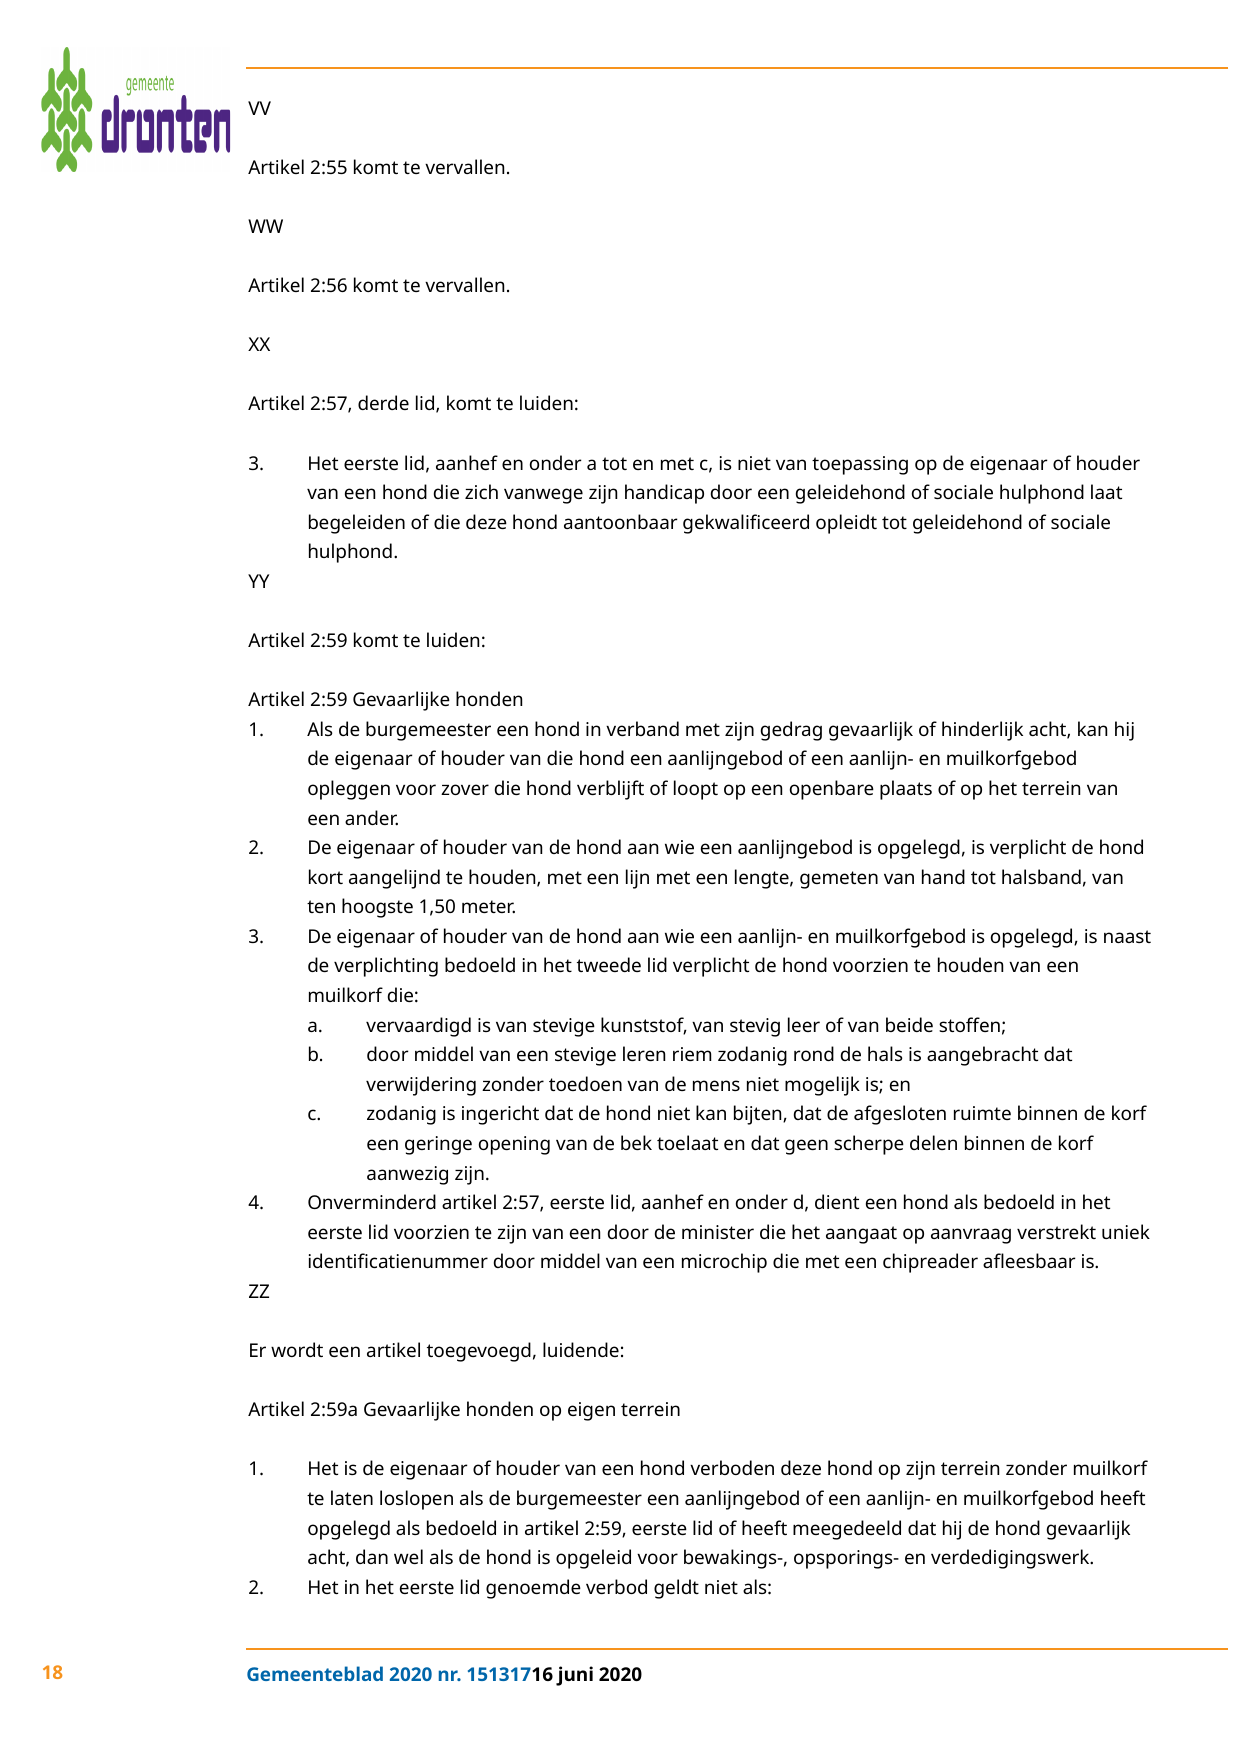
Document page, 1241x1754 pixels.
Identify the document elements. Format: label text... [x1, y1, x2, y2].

text ZZ [248, 1278, 1152, 1304]
text VV [248, 95, 1152, 121]
text XX [248, 331, 1152, 357]
text YY [248, 568, 1152, 594]
text Artikel 2:55 komt te vervallen. [248, 154, 1152, 180]
list Onverminderd artikel 2:57, eerste lid, aanhef en onder d, dient een hond als bedoeld in het eerste lid voorzien te zijn van een door de minister die het aangaat op aanvraag verstrekt uniek identificatienummer door middel van een microchip die met een chipreader afleesbaar is. [248, 1189, 1152, 1274]
list Het in het eerste lid genoemde verbod geldt niet als: [248, 1574, 1152, 1600]
picture [41, 47, 231, 172]
text Artikel 2:57, derde lid, komt te luiden: [248, 391, 1152, 416]
list De eigenaar of houder van de hond aan wie een aanlijn- en muilkorfgebod is opgelegd, is naast de verplichting bedoeld in het tweede lid verplicht de hond voorzien te houden van een muilkorf die: [248, 923, 1152, 1008]
list Het is de eigenaar of houder van een hond verboden deze hond op zijn terrein zonder muilkorf te laten loslopen als de burgemeester een aanlijngebod of een aanlijn- en muilkorfgebod heeft opgelegd als bedoeld in artikel 2:59, eerste lid of heeft meegedeeld dat hij de hond gevaarlijk acht, dan wel als de hond is opgeleid voor bewakings-, opsporings- en verdedigingswerk. [248, 1456, 1152, 1570]
list Het eerste lid, aanhef en onder a tot en met c, is niet van toepassing op de eigenaar of houder van een hond die zich vanwege zijn handicap door een geleidehond of sociale hulphond laat begeleiden of die deze hond aantoonbaar gekwalificeerd opleidt tot geleidehond of sociale hulphond. [248, 450, 1152, 564]
text Artikel 2:56 komt te vervallen. [248, 272, 1152, 298]
text Artikel 2:59a Gevaarlijke honden op eigen terrein [248, 1396, 1152, 1422]
list zodanig is ingericht dat de hond niet kan bijten, dat de afgesloten ruimte binnen de korf een geringe opening van de bek toelaat en dat geen scherpe delen binnen de korf aanwezig zijn. [307, 1101, 1152, 1186]
text Artikel 2:59 komt te luiden: [248, 627, 1152, 653]
list door middel van een stevige leren riem zodanig rond de hals is aangebracht dat verwijdering zonder toedoen van de mens niet mogelijk is; en [307, 1041, 1152, 1097]
list Als de burgemeester een hond in verband met zijn gedrag gevaarlijk of hinderlijk acht, kan hij de eigenaar of houder van die hond een aanlijngebod of een aanlijn- en muilkorfgebod opleggen voor zover die hond verblijft of loopt op een openbare plaats of op het terrein van een ander. [248, 716, 1152, 831]
text WW [248, 213, 1152, 239]
text Artikel 2:59 Gevaarlijke honden [248, 686, 1152, 712]
list De eigenaar of houder van de hond aan wie een aanlijngebod is opgelegd, is verplicht de hond kort aangelijnd te houden, met een lijn met een lengte, gemeten van hand tot halsband, van ten hoogste 1,50 meter. [248, 834, 1152, 919]
text Er wordt een artikel toegevoegd, luidende: [248, 1337, 1152, 1363]
list vervaardigd is van stevige kunststof, van stevig leer of van beide stoffen; [307, 1012, 1152, 1038]
